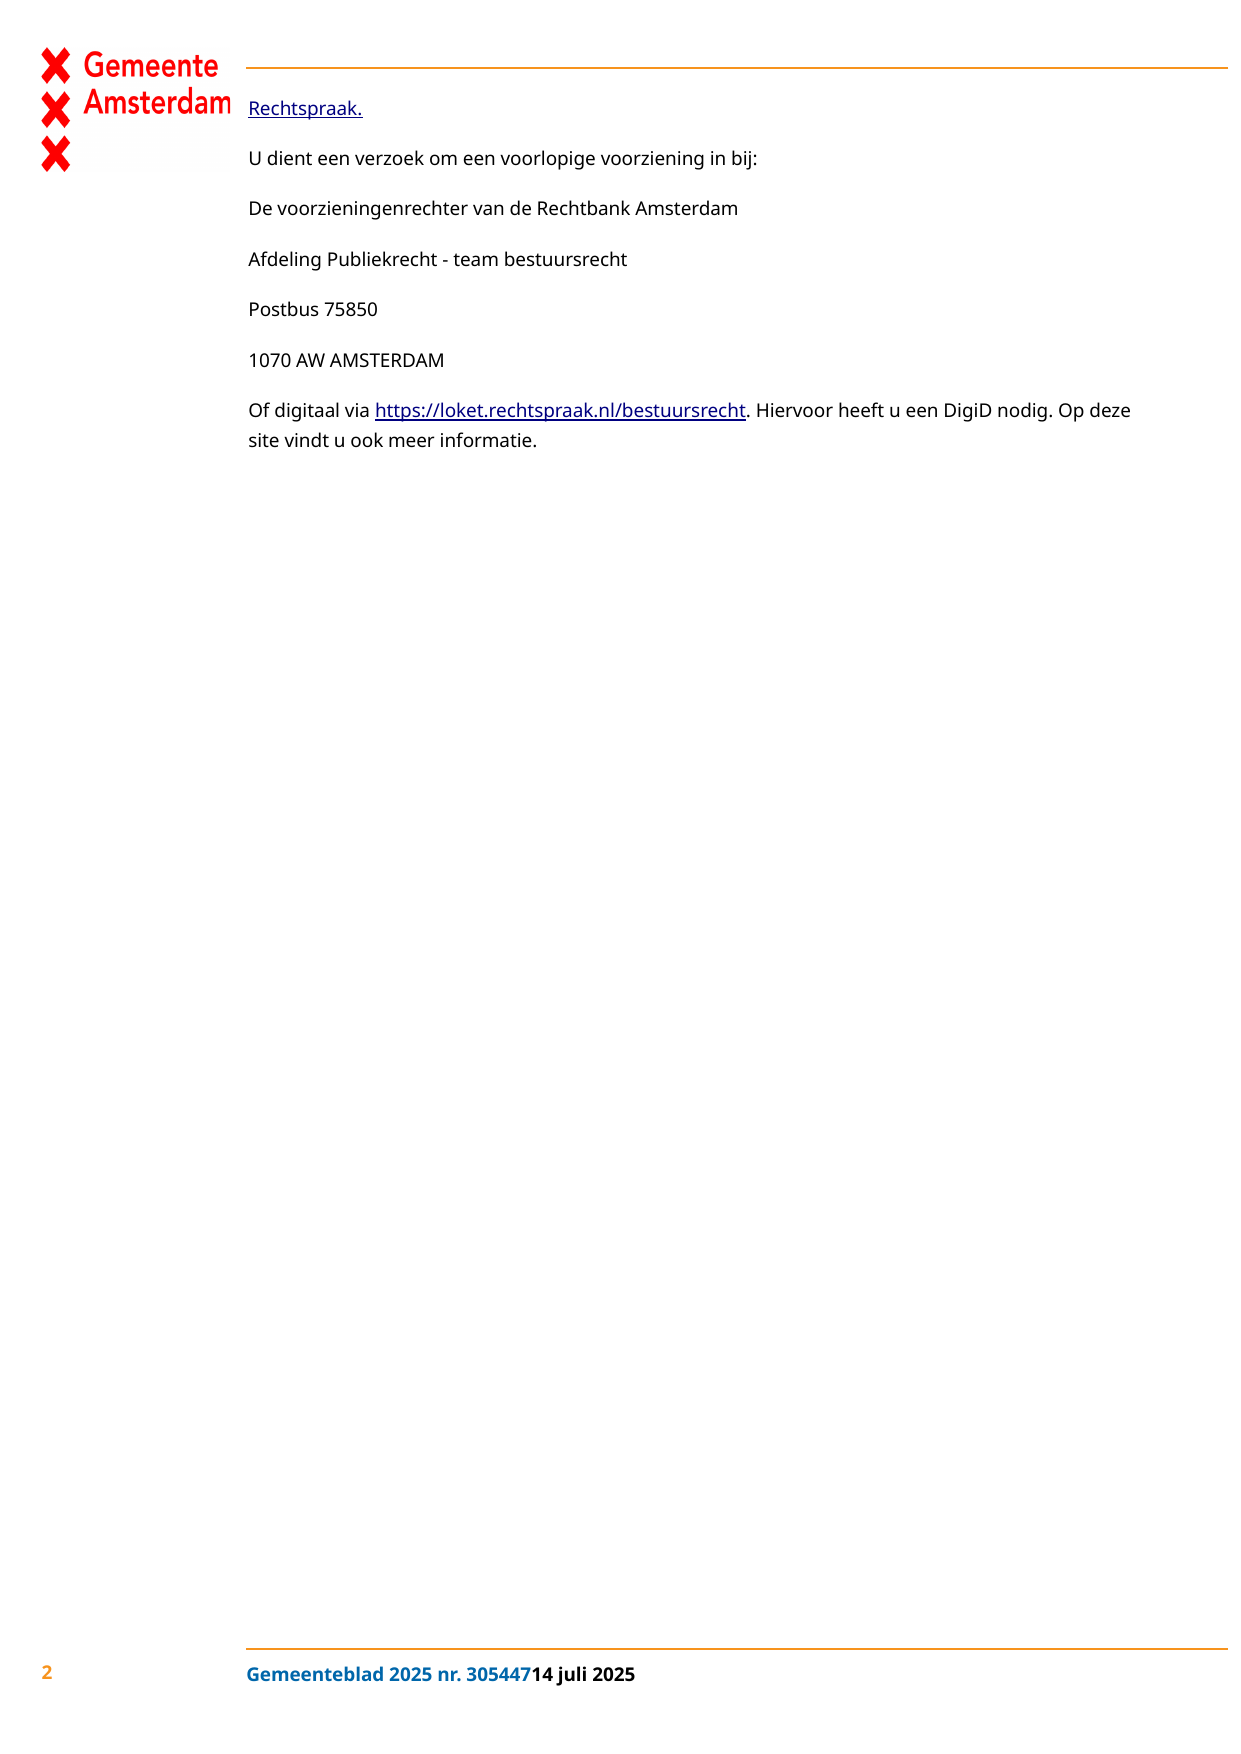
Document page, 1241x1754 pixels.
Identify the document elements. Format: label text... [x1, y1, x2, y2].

picture [41, 47, 231, 172]
text U dient een verzoek om een voorlopige voorziening in bij: [248, 145, 1152, 171]
text Rechtspraak. [248, 95, 1152, 121]
text Postbus 75850 [248, 296, 1152, 322]
text Of digitaal via https://loket.rechtspraak.nl/bestuursrecht. Hiervoor heeft u een DigiD nodig. Op deze site vindt u ook meer informatie. [248, 397, 1152, 453]
text 1070 AW AMSTERDAM [248, 347, 1152, 373]
text De voorzieningenrechter van de Rechtbank Amsterdam [248, 196, 1152, 221]
text Afdeling Publiekrecht - team bestuursrecht [248, 246, 1152, 272]
